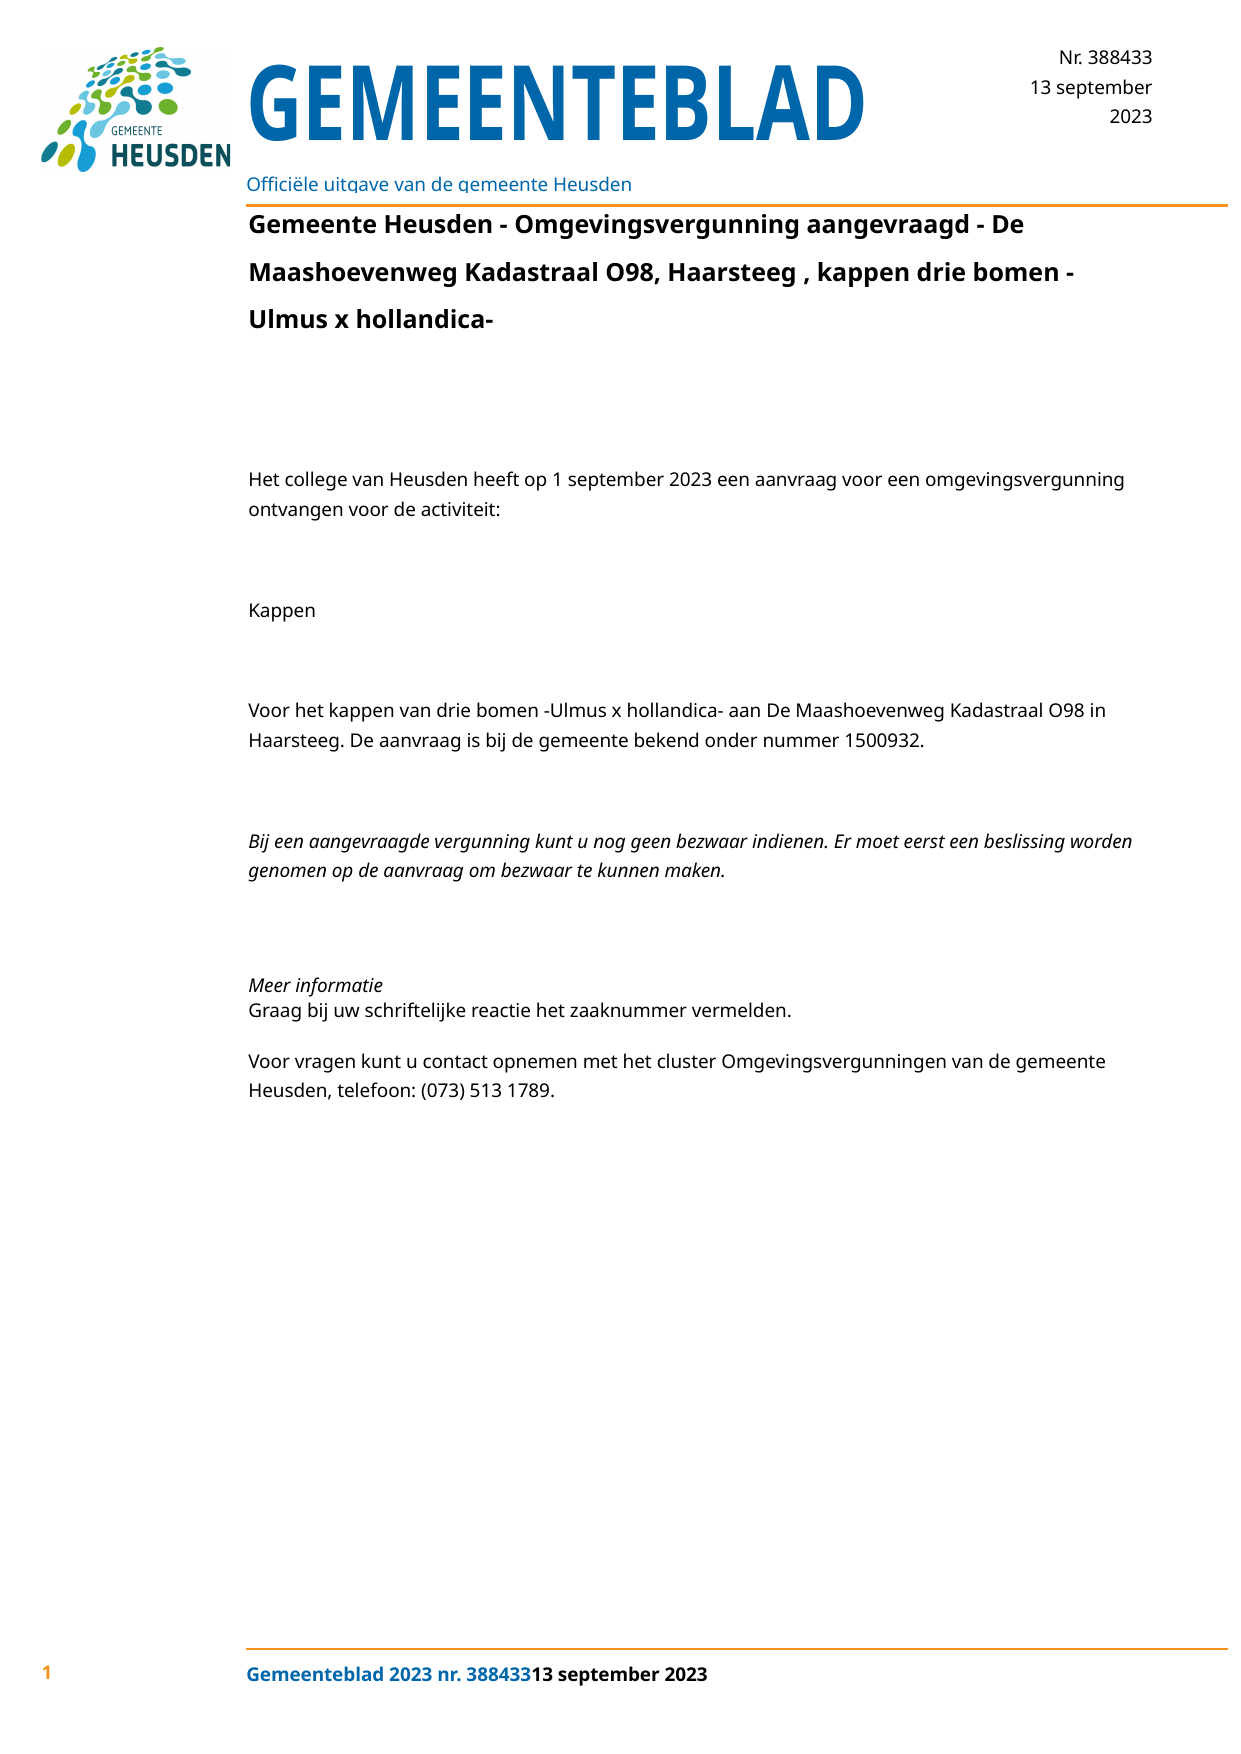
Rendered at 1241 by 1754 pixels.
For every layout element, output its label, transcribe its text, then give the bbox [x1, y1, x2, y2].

text Gemeente Heusden - Omgevingsvergunning aangevraagd - De Maashoevenweg Kadastraal O98, Haarsteeg , kappen drie bomen -Ulmus x hollandica- [248, 207, 1152, 336]
text Het college van Heusden heeft op 1 september 2023 een aanvraag voor een omgevingsvergunning ontvangen voor de activiteit: [248, 466, 1152, 522]
text Bij een aangevraagde vergunning kunt u nog geen bezwaar indienen. Er moet eerst een beslissing worden genomen op de aanvraag om bezwaar te kunnen maken. [248, 828, 1152, 883]
text Kappen [248, 597, 1152, 622]
text Voor vragen kunt u contact opnemen met het cluster Omgevingsvergunningen van de gemeente Heusden, telefoon: (073) 513 1789. [248, 1048, 1152, 1103]
text Meer informatie [248, 972, 1152, 998]
picture [41, 47, 231, 172]
text Graag bij uw schriftelijke reactie het zaaknummer vermelden. [248, 998, 1152, 1023]
text Voor het kappen van drie bomen -Ulmus x hollandica- aan De Maashoevenweg Kadastraal O98 in Haarsteeg. De aanvraag is bij de gemeente bekend onder nummer 1500932. [248, 698, 1152, 753]
